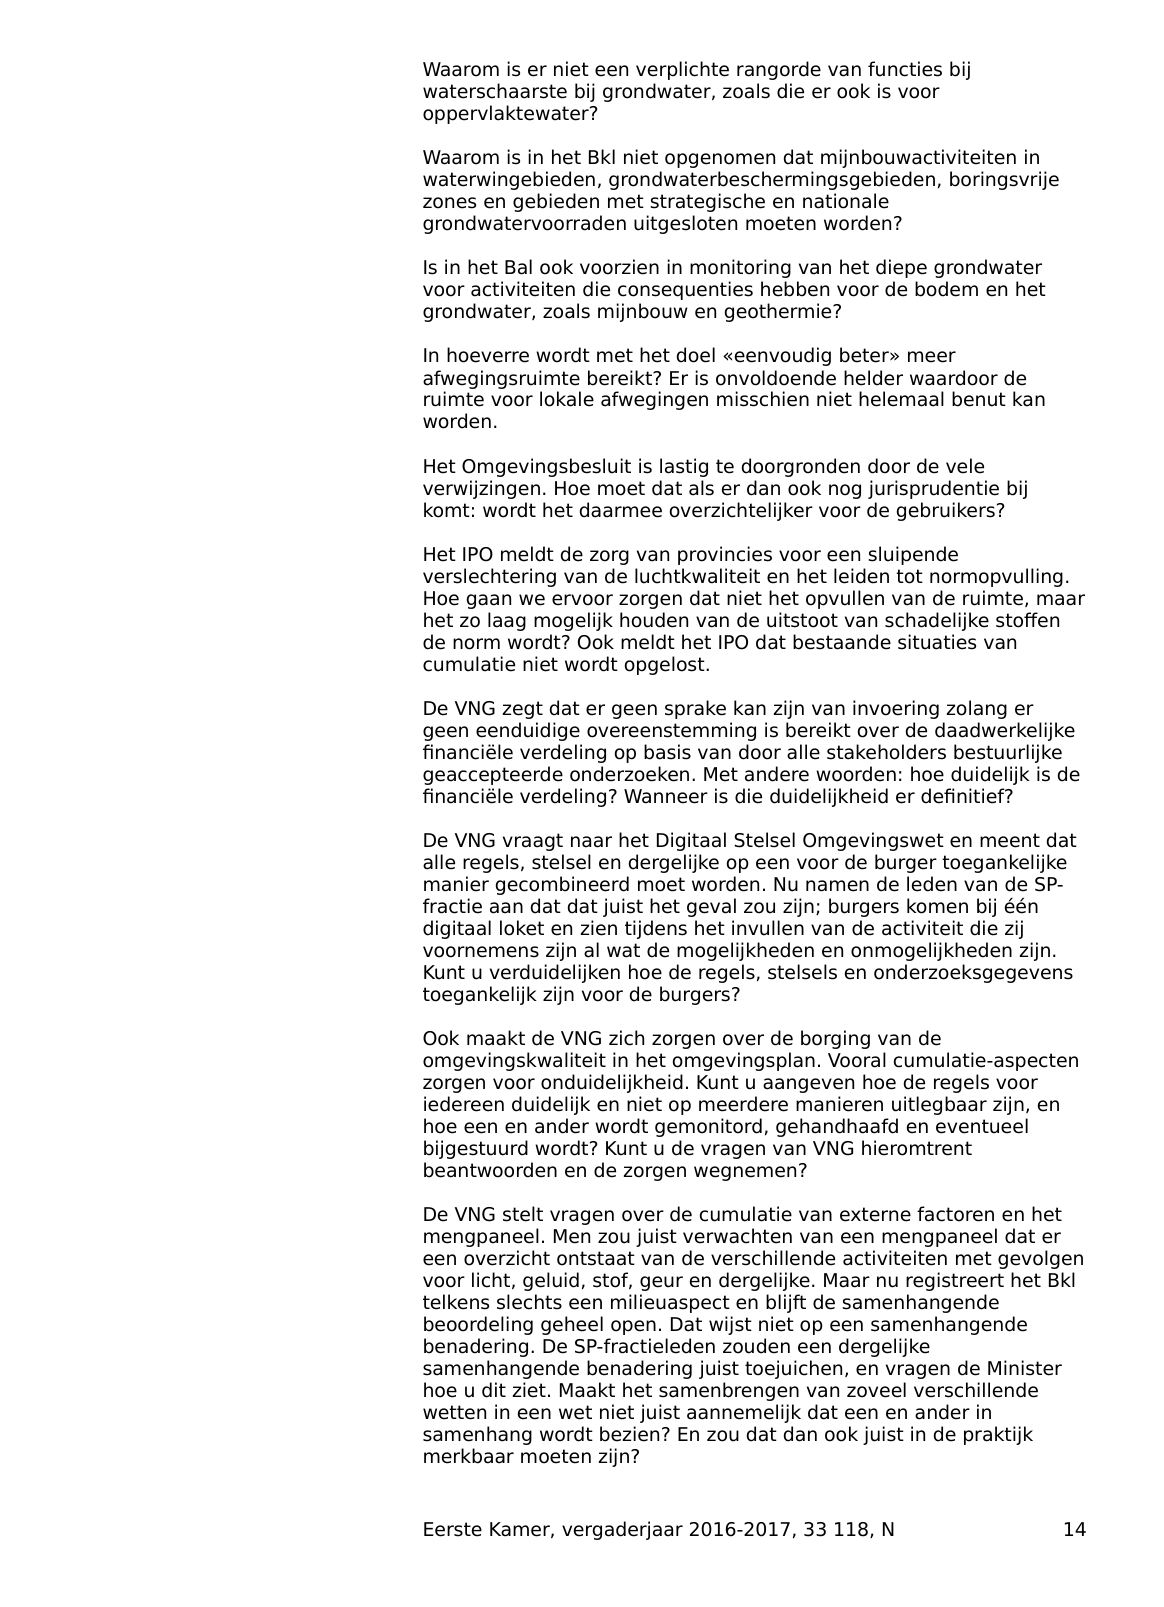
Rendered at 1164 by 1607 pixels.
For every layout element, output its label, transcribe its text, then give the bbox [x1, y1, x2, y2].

text De VNG zegt dat er geen sprake kan zijn van invoering zolang er geen eenduidige overeenstemming is bereikt over de daadwerkelijke financiële verdeling op basis van door alle stakeholders bestuurlijke geaccepteerde onderzoeken. Met andere woorden: hoe duidelijk is de financiële verdeling? Wanneer is die duidelijkheid er definitief? [422, 698, 1087, 808]
text In hoeverre wordt met het doel «eenvoudig beter» meer afwegingsruimte bereikt? Er is onvoldoende helder waardoor de ruimte voor lokale afwegingen misschien niet helemaal benut kan worden. [422, 345, 1087, 433]
text De VNG stelt vragen over de cumulatie van externe factoren en het mengpaneel. Men zou juist verwachten van een mengpaneel dat er een overzicht ontstaat van de verschillende activiteiten met gevolgen voor licht, geluid, stof, geur en dergelijke. Maar nu registreert het Bkl telkens slechts een milieuaspect en blijft de samenhangende beoordeling geheel open. Dat wijst niet op een samenhangende benadering. De SP-fractieleden zouden een dergelijke samenhangende benadering juist toejuichen, en vragen de Minister hoe u dit ziet. Maakt het samenbrengen van zoveel verschillende wetten in een wet niet juist aannemelijk dat een en ander in samenhang wordt bezien? En zou dat dan ook juist in de praktijk merkbaar moeten zijn? [422, 1204, 1087, 1468]
text Ook maakt de VNG zich zorgen over de borging van de omgevingskwaliteit in het omgevingsplan. Vooral cumulatie-aspecten zorgen voor onduidelijkheid. Kunt u aangeven hoe de regels voor iedereen duidelijk en niet op meerdere manieren uitlegbaar zijn, en hoe een en ander wordt gemonitord, gehandhaafd en eventueel bijgestuurd wordt? Kunt u de vragen van VNG hieromtrent beantwoorden en de zorgen wegnemen? [422, 1028, 1087, 1182]
text De VNG vraagt naar het Digitaal Stelsel Omgevingswet en meent dat alle regels, stelsel en dergelijke op een voor de burger toegankelijke manier gecombineerd moet worden. Nu namen de leden van de SP-fractie aan dat dat juist het geval zou zijn; burgers komen bij één digitaal loket en zien tijdens het invullen van de activiteit die zij voornemens zijn al wat de mogelijkheden en onmogelijkheden zijn. Kunt u verduidelijken hoe de regels, stelsels en onderzoeksgegevens toegankelijk zijn voor de burgers? [422, 830, 1087, 1006]
text Waarom is er niet een verplichte rangorde van functies bij waterschaarste bij grondwater, zoals die er ook is voor oppervlaktewater? [422, 59, 1087, 125]
text Is in het Bal ook voorzien in monitoring van het diepe grondwater voor activiteiten die consequenties hebben voor de bodem en het grondwater, zoals mijnbouw en geothermie? [422, 257, 1087, 323]
text Waarom is in het Bkl niet opgenomen dat mijnbouwactiviteiten in waterwingebieden, grondwaterbeschermingsgebieden, boringsvrije zones en gebieden met strategische en nationale grondwatervoorraden uitgesloten moeten worden? [422, 147, 1087, 235]
text Het IPO meldt de zorg van provincies voor een sluipende verslechtering van de luchtkwaliteit en het leiden tot normopvulling. Hoe gaan we ervoor zorgen dat niet het opvullen van de ruimte, maar het zo laag mogelijk houden van de uitstoot van schadelijke stoffen de norm wordt? Ook meldt het IPO dat bestaande situaties van cumulatie niet wordt opgelost. [422, 544, 1087, 676]
text Het Omgevingsbesluit is lastig te doorgronden door de vele verwijzingen. Hoe moet dat als er dan ook nog jurisprudentie bij komt: wordt het daarmee overzichtelijker voor de gebruikers? [422, 456, 1087, 521]
